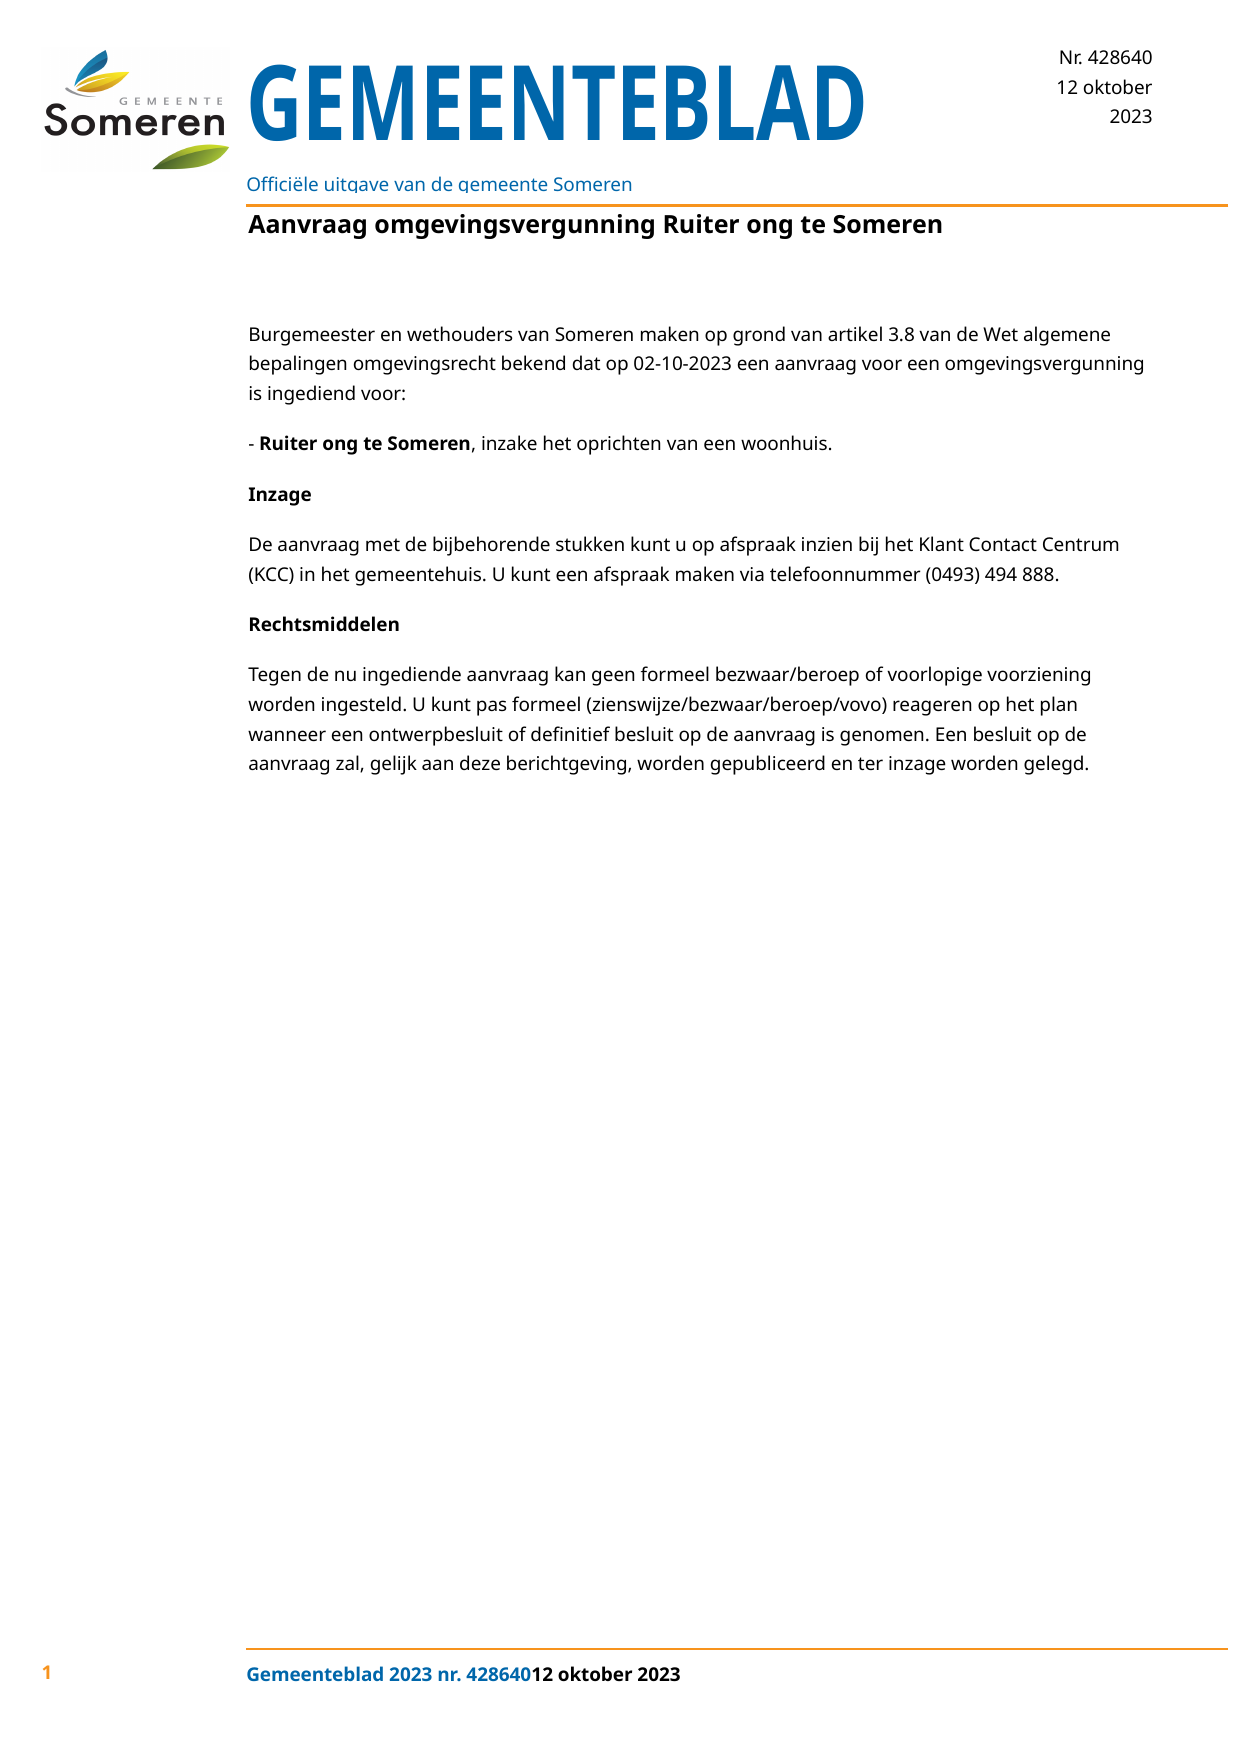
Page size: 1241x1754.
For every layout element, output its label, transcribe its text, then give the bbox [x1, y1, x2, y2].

text Burgemeester en wethouders van Someren maken op grond van artikel 3.8 van de Wet algemene bepalingen omgevingsrecht bekend dat op 02-10-2023 een aanvraag voor een omgevingsvergunning is ingediend voor: [248, 321, 1152, 406]
picture [41, 47, 231, 172]
text Rechtsmiddelen [248, 611, 1152, 637]
text De aanvraag met de bijbehorende stukken kunt u op afspraak inzien bij het Klant Contact Centrum (KCC) in het gemeentehuis. U kunt een afspraak maken via telefoonnummer (0493) 494 888. [248, 531, 1152, 586]
text Aanvraag omgevingsvergunning Ruiter ong te Someren [248, 207, 1152, 241]
text Inzage [248, 481, 1152, 506]
text - Ruiter ong te Someren, inzake het oprichten van een woonhuis. [248, 430, 1152, 456]
text Tegen de nu ingediende aanvraag kan geen formeel bezwaar/beroep of voorlopige voorziening worden ingesteld. U kunt pas formeel (zienswijze/bezwaar/beroep/vovo) reageren op het plan wanneer een ontwerpbesluit of definitief besluit op de aanvraag is genomen. Een besluit op de aanvraag zal, gelijk aan deze berichtgeving, worden gepubliceerd en ter inzage worden gelegd. [248, 662, 1152, 776]
